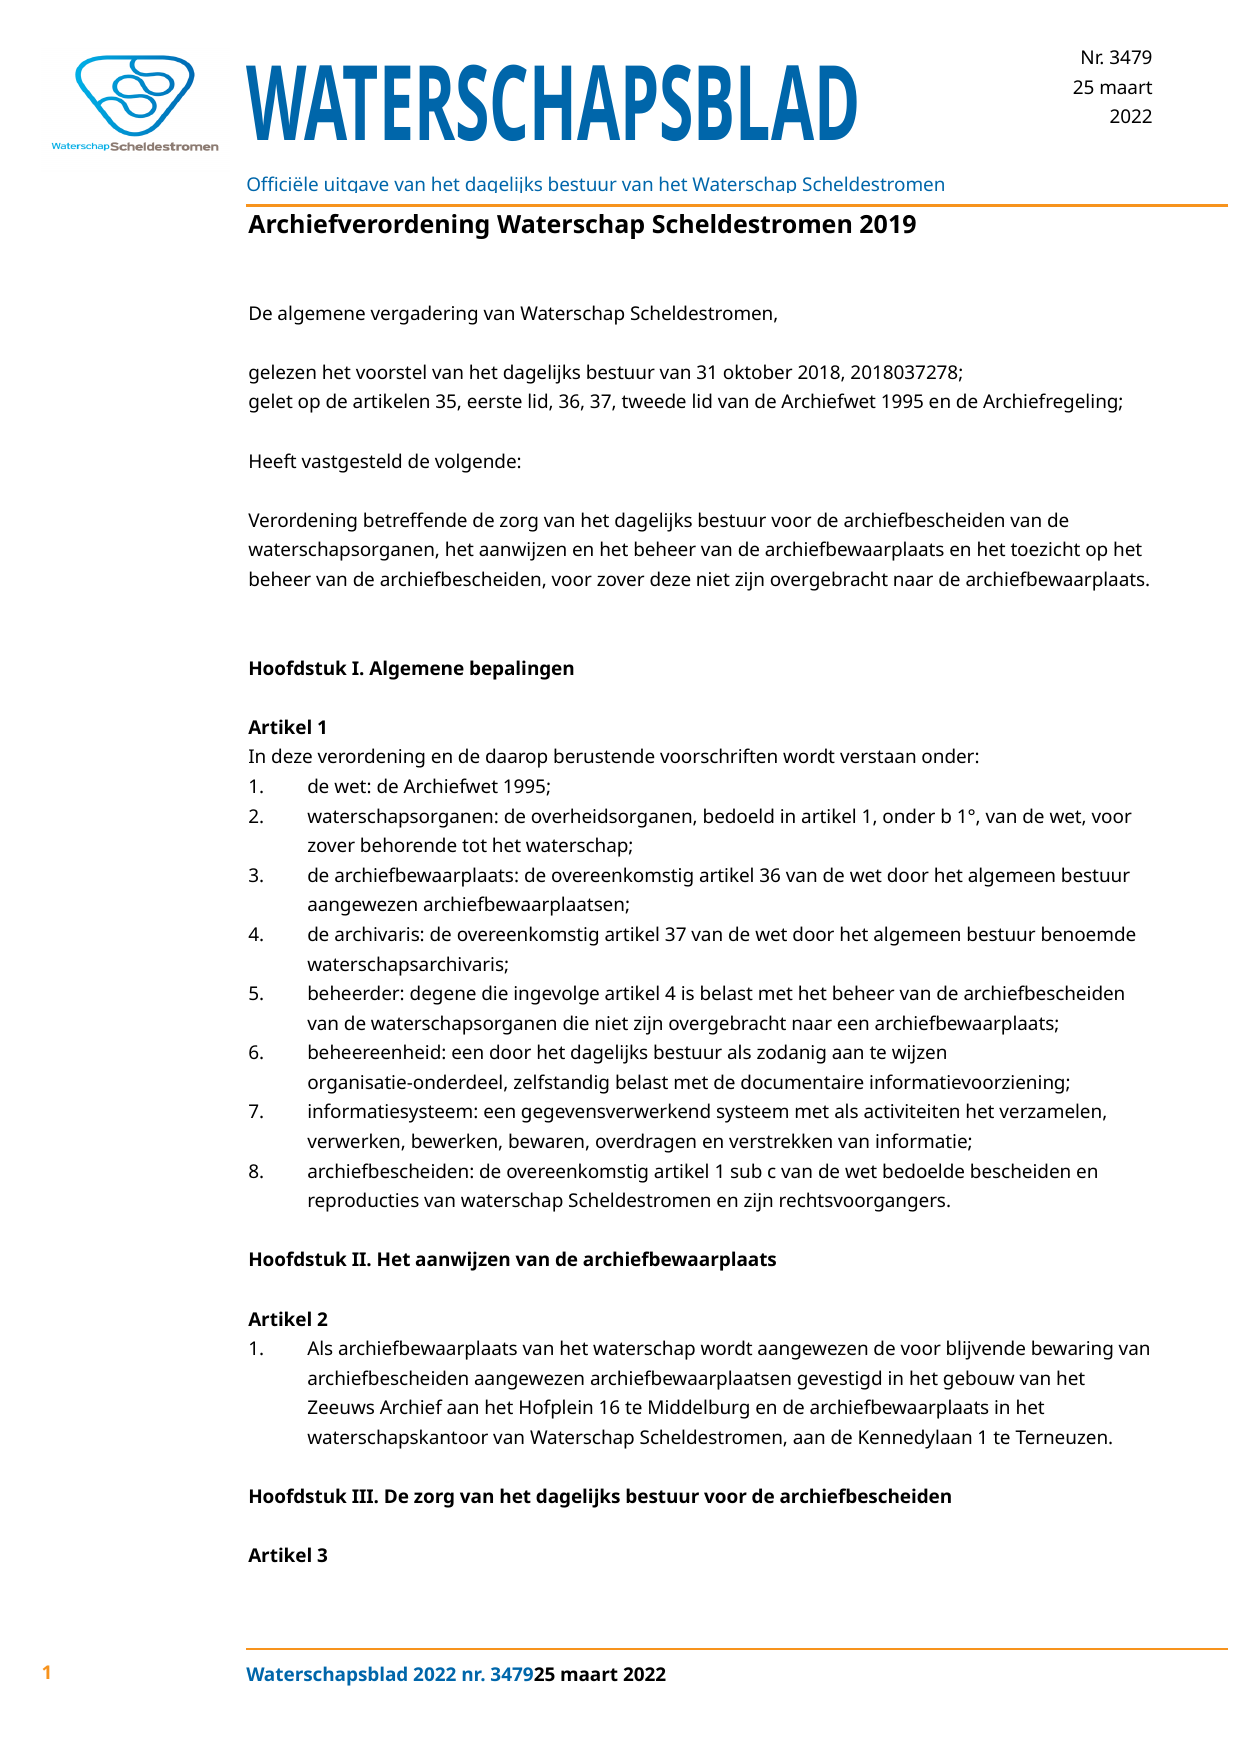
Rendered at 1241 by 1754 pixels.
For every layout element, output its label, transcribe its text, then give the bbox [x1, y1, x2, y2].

list de archivaris: de overeenkomstig artikel 37 van de wet door het algemeen bestuur benoemde waterschapsarchivaris; [248, 921, 1152, 976]
text De algemene vergadering van Waterschap Scheldestromen, [248, 300, 1152, 326]
text Hoofdstuk II. Het aanwijzen van de archiefbewaarplaats [248, 1247, 1152, 1272]
text Hoofdstuk III. De zorg van het dagelijks bestuur voor de archiefbescheiden [248, 1483, 1152, 1509]
list beheereenheid: een door het dagelijks bestuur als zodanig aan te wijzen organisatie‑onderdeel, zelfstandig belast met de documentaire informatievoorziening; [248, 1039, 1152, 1095]
text gelet op de artikelen 35, eerste lid, 36, 37, tweede lid van de Archiefwet 1995 en de Archiefregeling; [248, 389, 1152, 414]
text Heeft vastgesteld de volgende: [248, 448, 1152, 473]
text In deze verordening en de daarop berustende voorschriften wordt verstaan onder: [248, 744, 1152, 769]
text Archiefverordening Waterschap Scheldestromen 2019 [248, 207, 1152, 241]
picture [41, 47, 231, 172]
text gelezen het voorstel van het dagelijks bestuur van 31 oktober 2018, 2018037278; [248, 359, 1152, 385]
list de archiefbewaarplaats: de overeenkomstig artikel 36 van de wet door het algemeen bestuur aangewezen archiefbewaarplaatsen; [248, 862, 1152, 917]
list waterschapsorganen: de overheidsorganen, bedoeld in artikel 1, onder b 1°, van de wet, voor zover behorende tot het waterschap; [248, 803, 1152, 858]
list de wet: de Archiefwet 1995; [248, 773, 1152, 799]
list informatiesysteem: een gegevensverwerkend systeem met als activiteiten het verzamelen, verwerken, bewerken, bewaren, overdragen en verstrekken van informatie; [248, 1099, 1152, 1154]
text Artikel 1 [248, 714, 1152, 740]
list archiefbescheiden: de overeenkomstig artikel 1 sub c van de wet bedoelde bescheiden en reproducties van waterschap Scheldestromen en zijn rechtsvoorgangers. [248, 1158, 1152, 1213]
text Verordening betreffende de zorg van het dagelijks bestuur voor de archiefbescheiden van de waterschapsorganen, het aanwijzen en het beheer van de archiefbewaarplaats en het toezicht op het beheer van de archiefbescheiden, voor zover deze niet zijn overgebracht naar de archiefbewaarplaats. [248, 507, 1152, 592]
text Artikel 2 [248, 1306, 1152, 1331]
text Artikel 3 [248, 1542, 1152, 1568]
list beheerder: degene die ingevolge artikel 4 is belast met het beheer van de archiefbescheiden van de waterschapsorganen die niet zijn overgebracht naar een archiefbewaarplaats; [248, 980, 1152, 1036]
text Hoofdstuk I. Algemene bepalingen [248, 655, 1152, 681]
list Als archiefbewaarplaats van het waterschap wordt aangewezen de voor blijvende bewaring van archiefbescheiden aangewezen archiefbewaarplaatsen gevestigd in het gebouw van het Zeeuws Archief aan het Hofplein 16 te Middelburg en de archiefbewaarplaats in het waterschapskantoor van Waterschap Scheldestromen, aan de Kennedylaan 1 te Terneuzen. [248, 1335, 1152, 1450]
